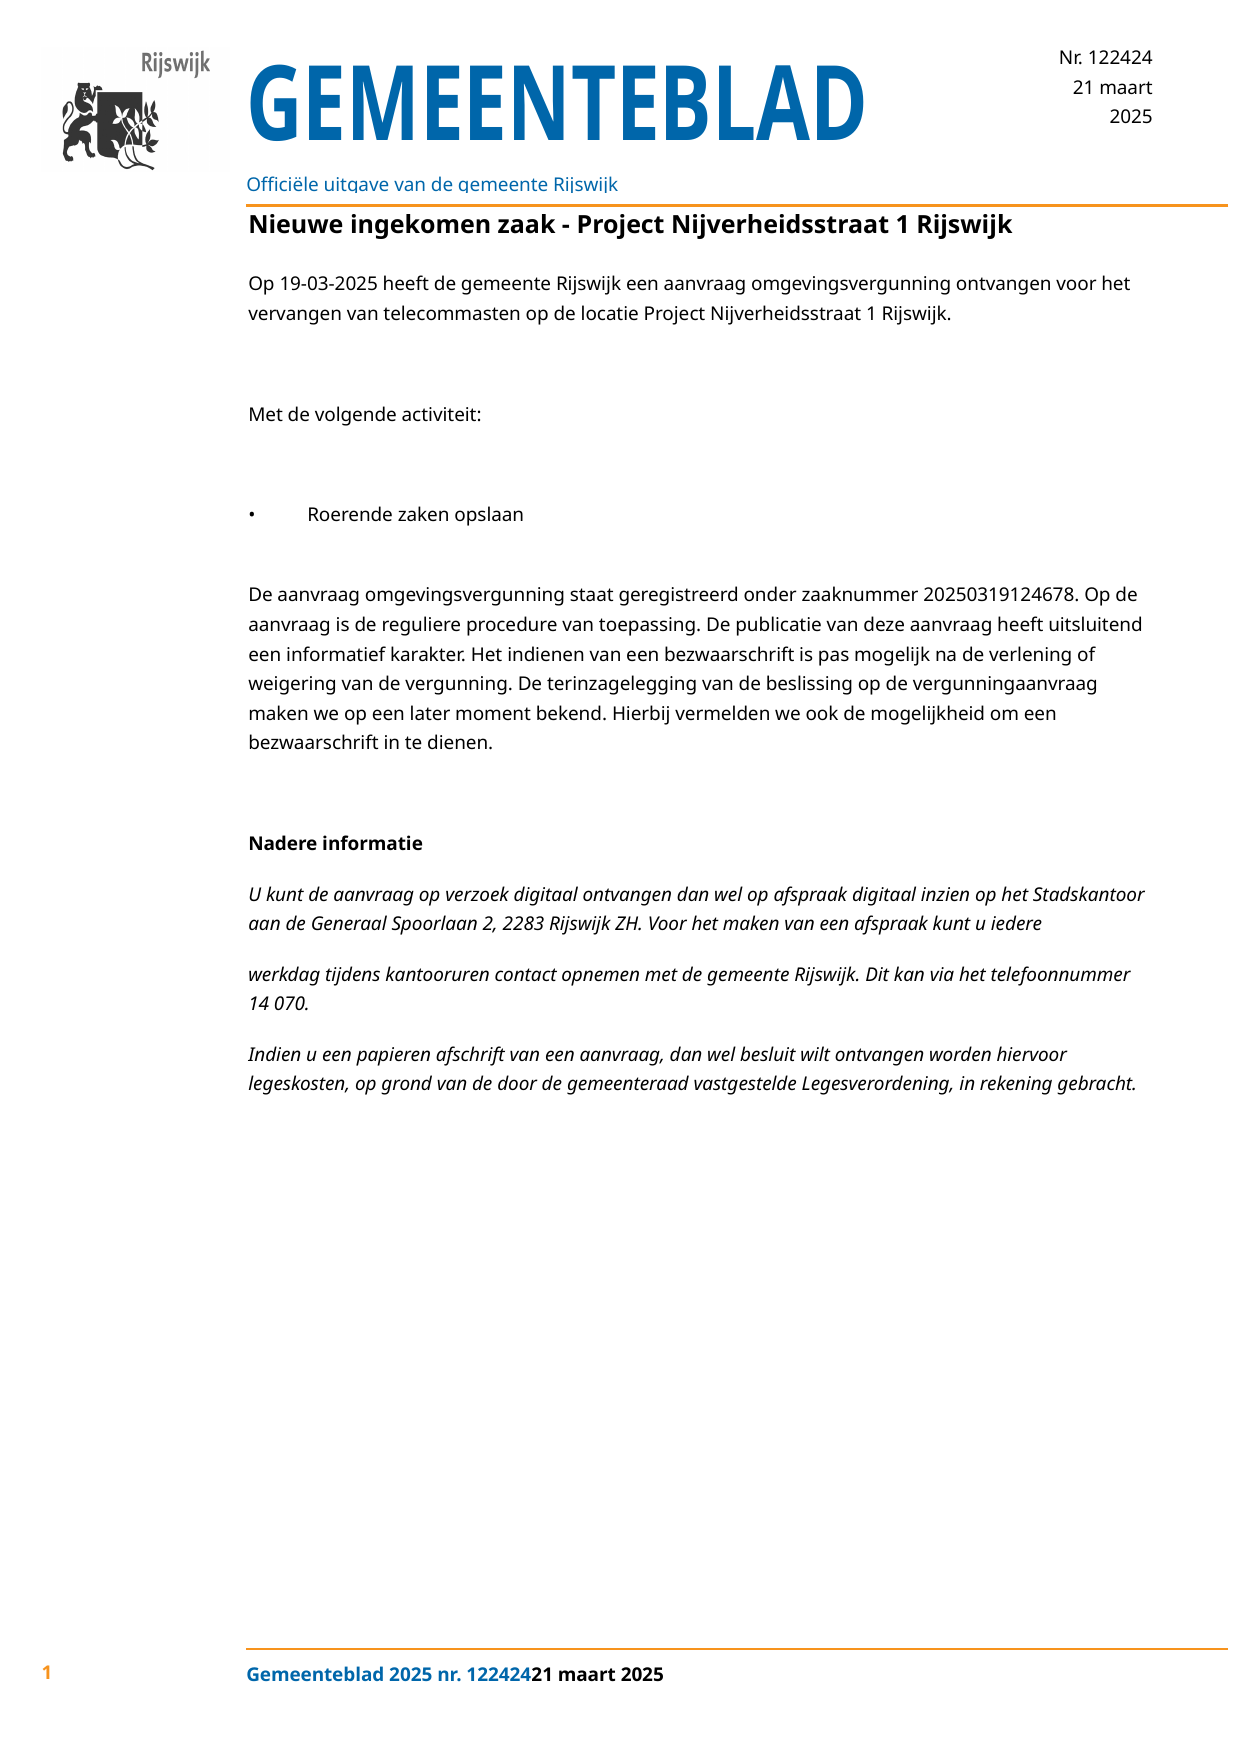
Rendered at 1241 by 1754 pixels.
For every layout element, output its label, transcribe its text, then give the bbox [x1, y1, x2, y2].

text Nieuwe ingekomen zaak - Project Nijverheidsstraat 1 Rijswijk [248, 207, 1152, 241]
list Roerende zaken opslaan [248, 502, 1152, 527]
picture [41, 47, 231, 172]
text U kunt de aanvraag op verzoek digitaal ontvangen dan wel op afspraak digitaal inzien op het Stadskantoor aan de Generaal Spoorlaan 2, 2283 Rijswijk ZH. Voor het maken van een afspraak kunt u iedere [248, 881, 1152, 936]
text Op 19-03-2025 heeft de gemeente Rijswijk een aanvraag omgevingsvergunning ontvangen voor het vervangen van telecommasten op de locatie Project Nijverheidsstraat 1 Rijswijk. [248, 270, 1152, 326]
text Indien u een papieren afschrift van een aanvraag, dan wel besluit wilt ontvangen worden hiervoor legeskosten, op grond van de door de gemeenteraad vastgestelde Legesverordening, in rekening gebracht. [248, 1041, 1152, 1096]
text Met de volgende activiteit: [248, 401, 1152, 426]
text Nadere informatie [248, 830, 1152, 856]
text werkdag tijdens kantooruren contact opnemen met de gemeente Rijswijk. Dit kan via het telefoonnummer 14 070. [248, 961, 1152, 1016]
text De aanvraag omgevingsvergunning staat geregistreerd onder zaaknummer 20250319124678. Op de aanvraag is de reguliere procedure van toepassing. De publicatie van deze aanvraag heeft uitsluitend een informatief karakter. Het indienen van een bezwaarschrift is pas mogelijk na de verlening of weigering van de vergunning. De terinzagelegging van de beslissing op de vergunningaanvraag maken we op een later moment bekend. Hierbij vermelden we ook de mogelijkheid om een bezwaarschrift in te dienen. [248, 582, 1152, 755]
